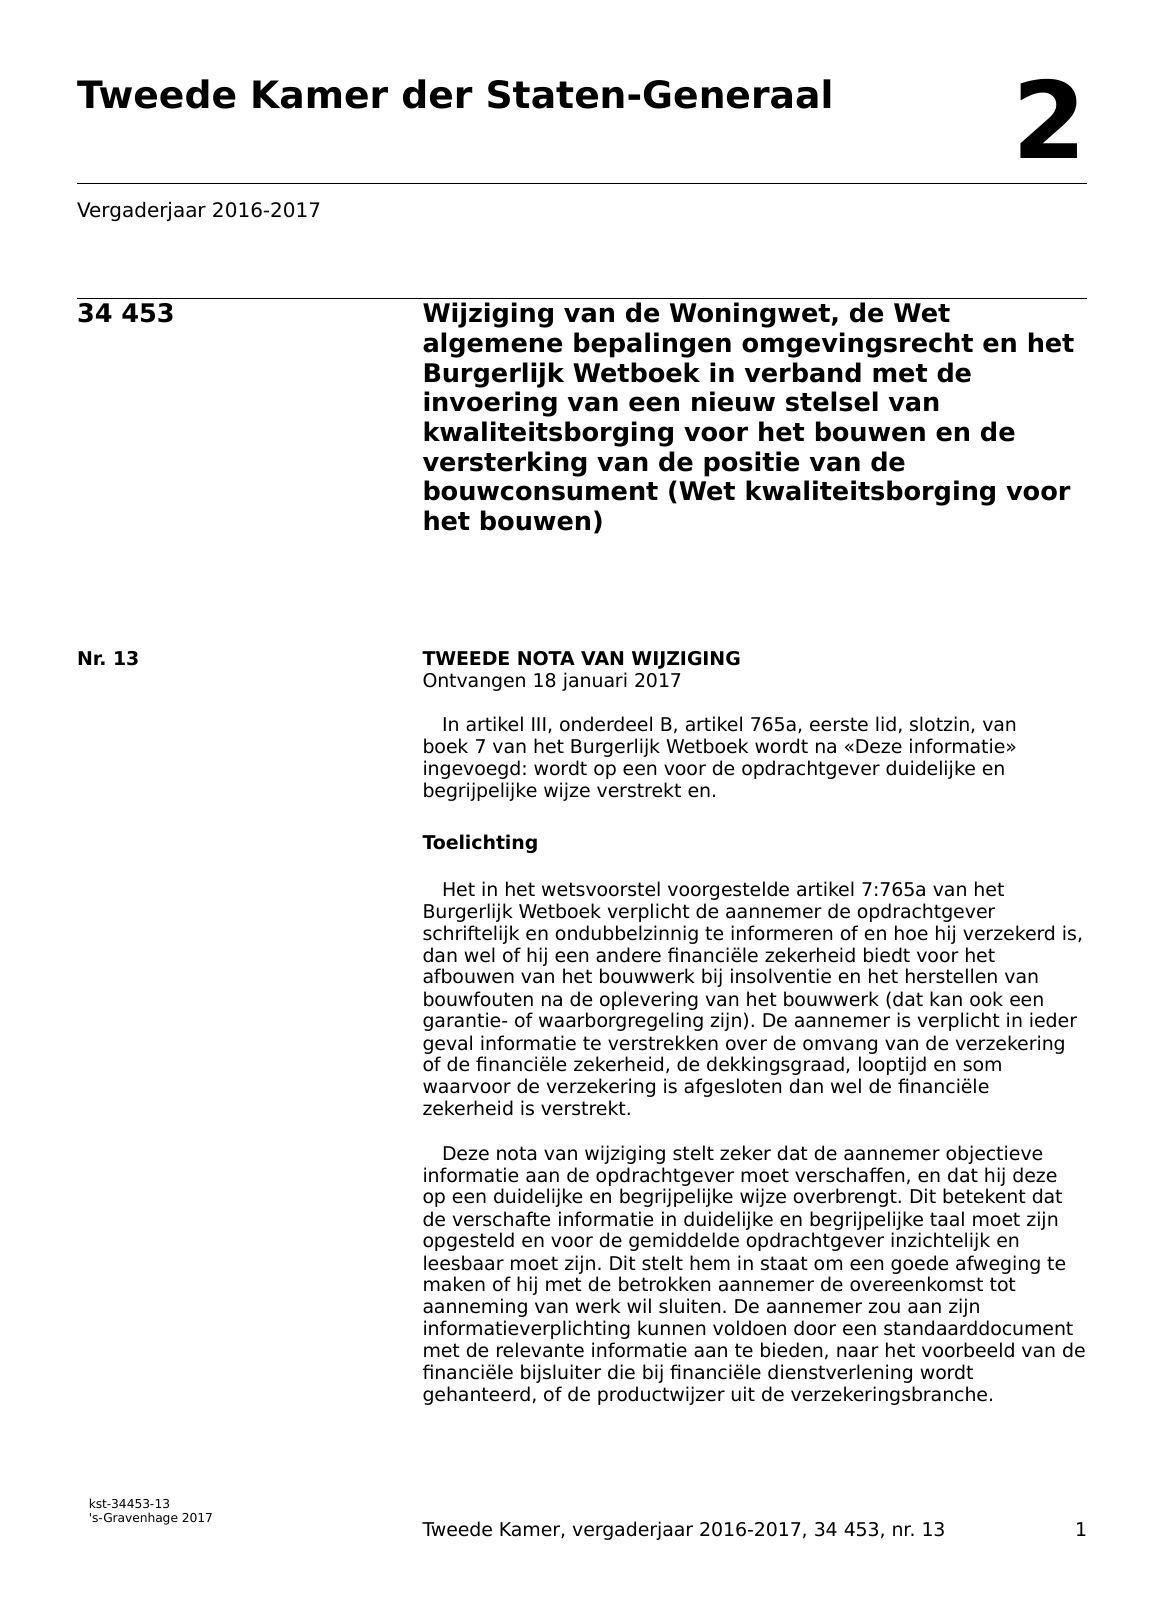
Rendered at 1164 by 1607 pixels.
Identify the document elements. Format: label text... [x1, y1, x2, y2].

table_cell Vergaderjaar 2016-2017 [77, 184, 1087, 298]
text Deze nota van wijziging stelt zeker dat de aannemer objectieve informatie aan de opdrachtgever moet verschaffen, en dat hij deze op een duidelijke en begrijpelijke wijze overbrengt. Dit betekent dat de verschafte informatie in duidelijke en begrijpelijke taal moet zijn opgesteld en voor de gemiddelde opdrachtgever inzichtelijk en leesbaar moet zijn. Dit stelt hem in staat om een goede afweging te maken of hij met de betrokken aannemer de overeenkomst tot aanneming van werk wil sluiten. De aannemer zou aan zijn informatieverplichting kunnen voldoen door een standaarddocument met de relevante informatie aan te bieden, naar het voorbeeld van de financiële bijsluiter die bij financiële dienstverlening wordt gehanteerd, of de productwijzer uit de verzekeringsbranche. [422, 1142, 1087, 1406]
text Het in het wetsvoorstel voorgestelde artikel 7:765a van het Burgerlijk Wetboek verplicht de aannemer de opdrachtgever schriftelijk en ondubbelzinnig te informeren of en hoe hij verzekerd is, dan wel of hij een andere financiële zekerheid biedt voor het afbouwen van het bouwwerk bij insolventie en het herstellen van bouwfouten na de oplevering van het bouwwerk (dat kan ook een garantie- of waarborgregeling zijn). De aannemer is verplicht in ieder geval informatie te verstrekken over de omvang van de verzekering of de financiële zekerheid, de dekkingsgraad, looptijd en som waarvoor de verzekering is afgesloten dan wel de financiële zekerheid is verstrekt. [422, 878, 1087, 1120]
text In artikel III, onderdeel B, artikel 765a, eerste lid, slotzin, van boek 7 van het Burgerlijk Wetboek wordt na «Deze informatie» ingevoegd: wordt op een voor de opdrachtgever duidelijke en begrijpelijke wijze verstrekt en. [422, 714, 1087, 802]
table_header Tweede Kamer der Staten-Generaal [77, 59, 886, 183]
subtitle Nr. 13 TWEEDE NOTA VAN WIJZIGING [77, 647, 1087, 669]
table_header 2 [886, 59, 1087, 183]
subtitle 34 453 Wijziging van de Woningwet, de Wet algemene bepalingen omgevingsrecht en het Burgerlijk Wetboek in verband met de invoering van een nieuw stelsel van kwaliteitsborging voor het bouwen en de versterking van de positie van de bouwconsument (Wet kwaliteitsborging voor het bouwen) [77, 299, 1087, 536]
subtitle Toelichting [422, 832, 1087, 853]
text 's-Gravenhage 2017 [88, 1511, 323, 1525]
text Ontvangen 18 januari 2017 [422, 669, 1087, 691]
text kst-34453-13 [88, 1497, 323, 1511]
